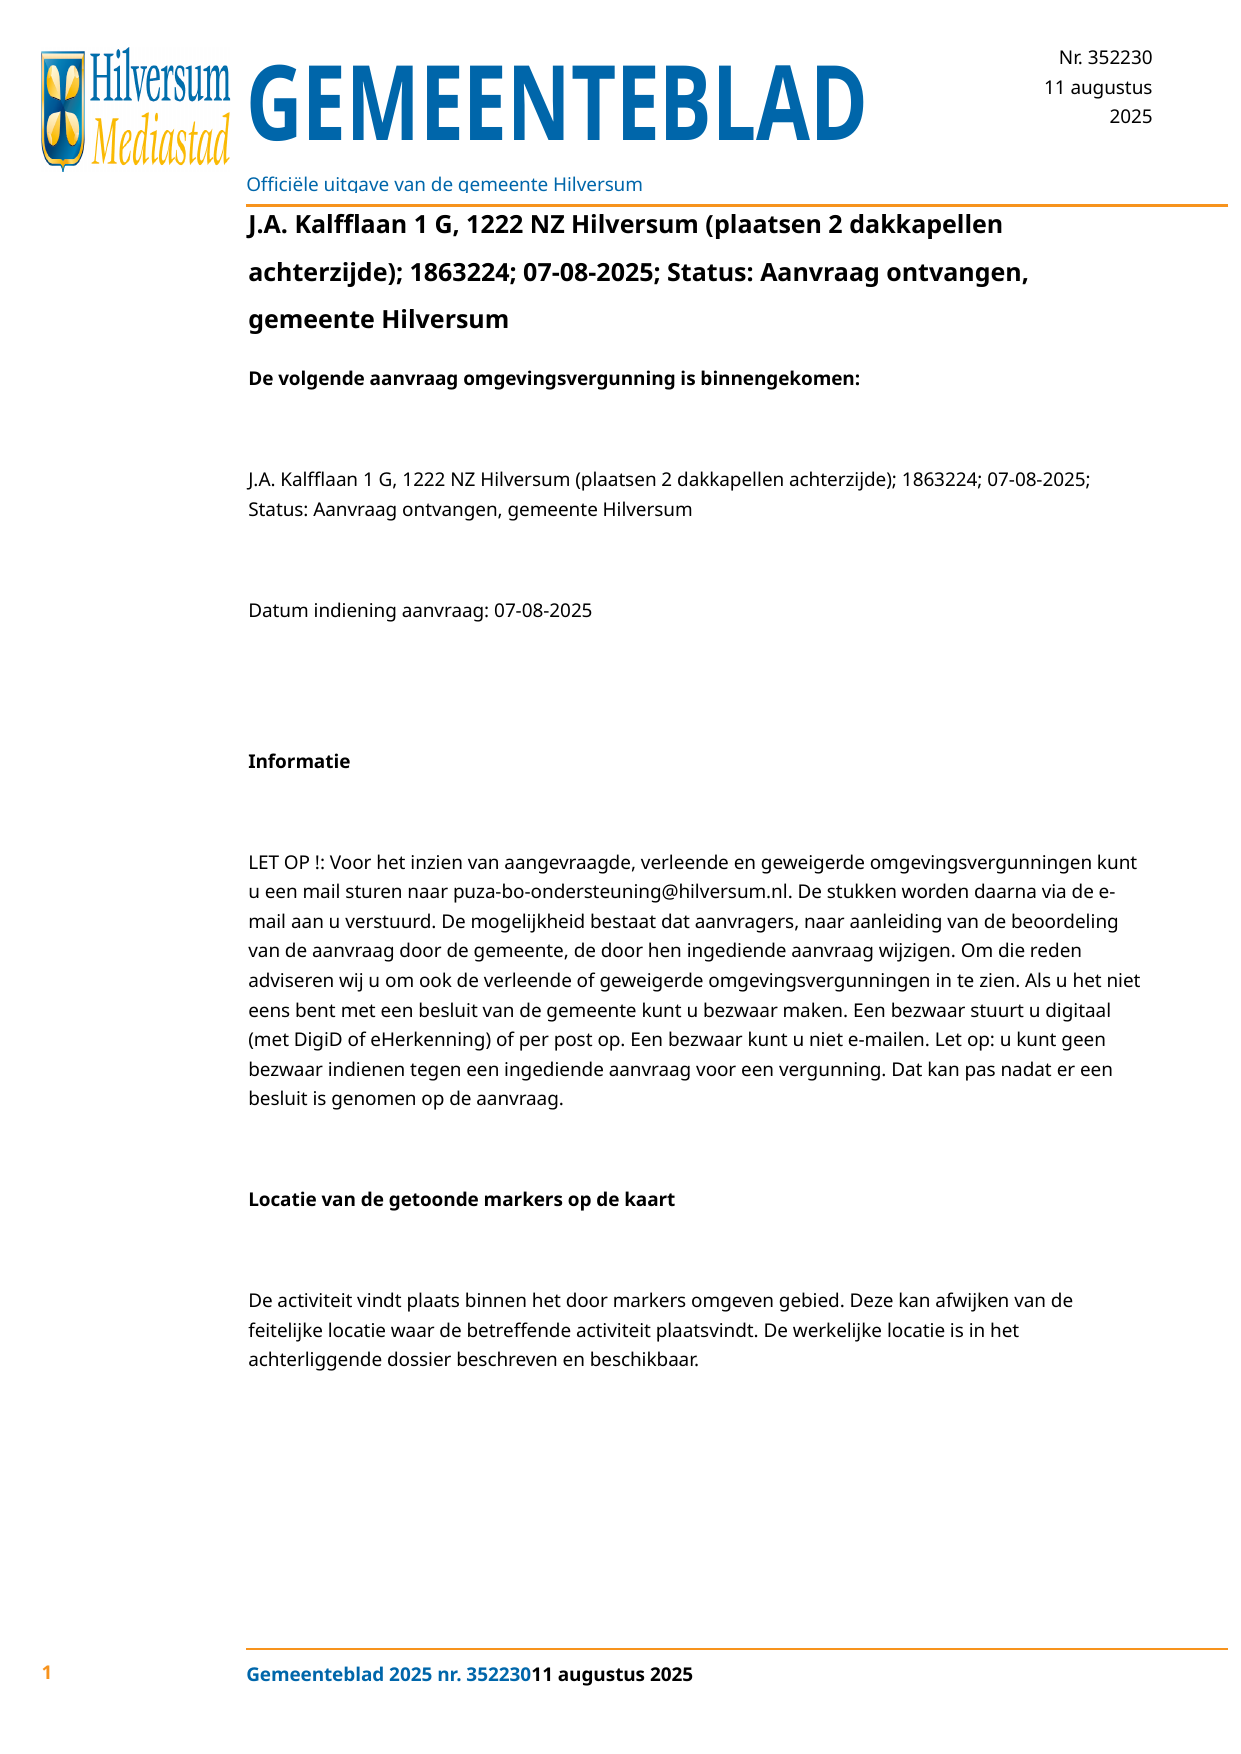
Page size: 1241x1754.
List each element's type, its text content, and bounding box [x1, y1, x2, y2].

text De activiteit vindt plaats binnen het door markers omgeven gebied. Deze kan afwijken van de feitelijke locatie waar de betreffende activiteit plaatsvindt. De werkelijke locatie is in het achterliggende dossier beschreven en beschikbaar. [248, 1287, 1152, 1372]
text Datum indiening aanvraag: 07-08-2025 [248, 597, 1152, 622]
text Informatie [248, 748, 1152, 774]
text De volgende aanvraag omgevingsvergunning is binnengekomen: [248, 366, 1152, 391]
text J.A. Kalfflaan 1 G, 1222 NZ Hilversum (plaatsen 2 dakkapellen achterzijde); 1863224; 07-08-2025; Status: Aanvraag ontvangen, gemeente Hilversum [248, 466, 1152, 522]
text J.A. Kalfflaan 1 G, 1222 NZ Hilversum (plaatsen 2 dakkapellen achterzijde); 1863224; 07-08-2025; Status: Aanvraag ontvangen, gemeente Hilversum [248, 207, 1152, 336]
picture [41, 47, 231, 172]
text Locatie van de getoonde markers op de kaart [248, 1186, 1152, 1212]
text LET OP !: Voor het inzien van aangevraagde, verleende en geweigerde omgevingsvergunningen kunt u een mail sturen naar puza-bo-ondersteuning@hilversum.nl. De stukken worden daarna via de e-mail aan u verstuurd. De mogelijkheid bestaat dat aanvragers, naar aanleiding van de beoordeling van de aanvraag door de gemeente, de door hen ingediende aanvraag wijzigen. Om die reden adviseren wij u om ook de verleende of geweigerde omgevingsvergunningen in te zien. Als u het niet eens bent met een besluit van de gemeente kunt u bezwaar maken. Een bezwaar stuurt u digitaal (met DigiD of eHerkenning) of per post op. Een bezwaar kunt u niet e-mailen. Let op: u kunt geen bezwaar indienen tegen een ingediende aanvraag voor een vergunning. Dat kan pas nadat er een besluit is genomen op de aanvraag. [248, 849, 1152, 1111]
